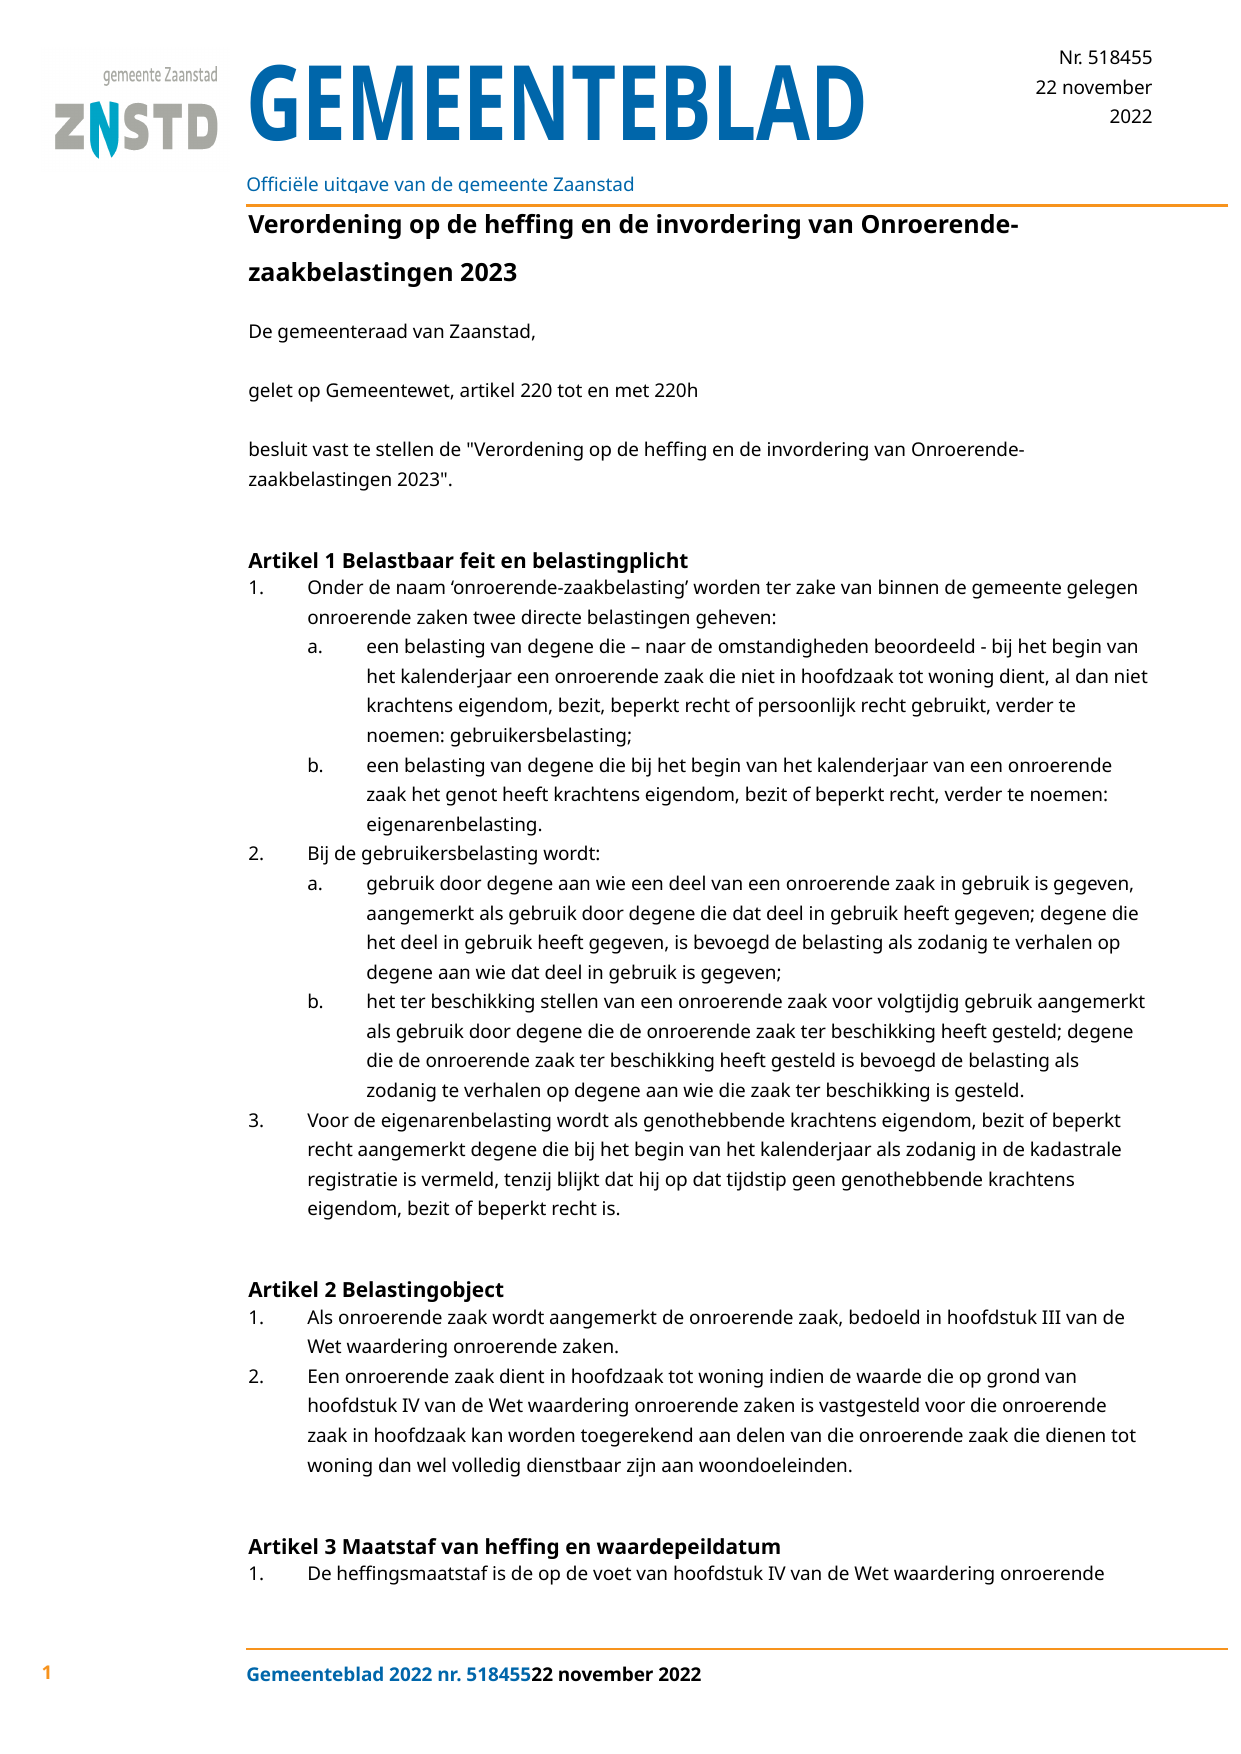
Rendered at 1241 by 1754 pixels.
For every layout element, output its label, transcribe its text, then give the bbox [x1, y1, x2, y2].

text Artikel 1 Belastbaar feit en belastingplicht [248, 546, 1152, 574]
list Als onroerende zaak wordt aangemerkt de onroerende zaak, bedoeld in hoofdstuk III van de Wet waardering onroerende zaken. [248, 1304, 1152, 1359]
list een belasting van degene die – naar de omstandigheden beoordeeld - bij het begin van het kalenderjaar een onroerende zaak die niet in hoofdzaak tot woning dient, al dan niet krachtens eigendom, bezit, beperkt recht of persoonlijk recht gebruikt, verder te noemen: gebruikersbelasting; [307, 633, 1152, 748]
list Een onroerende zaak dient in hoofdzaak tot woning indien de waarde die op grond van hoofdstuk IV van de Wet waardering onroerende zaken is vastgesteld voor die onroerende zaak in hoofdzaak kan worden toegerekend aan delen van die onroerende zaak die dienen tot woning dan wel volledig dienstbaar zijn aan woondoeleinden. [248, 1363, 1152, 1478]
list Bij de gebruikersbelasting wordt: [248, 841, 1152, 866]
list het ter beschikking stellen van een onroerende zaak voor volgtijdig gebruik aangemerkt als gebruik door degene die de onroerende zaak ter beschikking heeft gesteld; degene die de onroerende zaak ter beschikking heeft gesteld is bevoegd de belasting als zodanig te verhalen op degene aan wie die zaak ter beschikking is gesteld. [307, 988, 1152, 1103]
list Onder de naam ‘onroerende-zaakbelasting’ worden ter zake van binnen de gemeente gelegen onroerende zaken twee directe belastingen geheven: [248, 574, 1152, 629]
list gebruik door degene aan wie een deel van een onroerende zaak in gebruik is gegeven, aangemerkt als gebruik door degene die dat deel in gebruik heeft gegeven; degene die het deel in gebruik heeft gegeven, is bevoegd de belasting als zodanig te verhalen op degene aan wie dat deel in gebruik is gegeven; [307, 870, 1152, 984]
text De gemeenteraad van Zaanstad, [248, 318, 1152, 344]
list Voor de eigenarenbelasting wordt als genothebbende krachtens eigendom, bezit of beperkt recht aangemerkt degene die bij het begin van het kalenderjaar als zodanig in de kadastrale registratie is vermeld, tenzij blijkt dat hij op dat tijdstip geen genothebbende krachtens eigendom, bezit of beperkt recht is. [248, 1107, 1152, 1221]
picture [41, 47, 231, 172]
text Artikel 2 Belastingobject [248, 1276, 1152, 1304]
text Verordening op de heffing en de invordering van Onroerende-zaakbelastingen 2023 [248, 207, 1152, 288]
list een belasting van degene die bij het begin van het kalenderjaar van een onroerende zaak het genot heeft krachtens eigendom, bezit of beperkt recht, verder te noemen: eigenarenbelasting. [307, 752, 1152, 837]
text Artikel 3 Maatstaf van heffing en waardepeildatum [248, 1532, 1152, 1560]
list De heffingsmaatstaf is de op de voet van hoofdstuk IV van de Wet waardering onroerende [248, 1560, 1152, 1586]
text gelet op Gemeentewet, artikel 220 tot en met 220h [248, 377, 1152, 403]
text besluit vast te stellen de "Verordening op de heffing en de invordering van Onroerende-zaakbelastingen 2023". [248, 436, 1152, 492]
